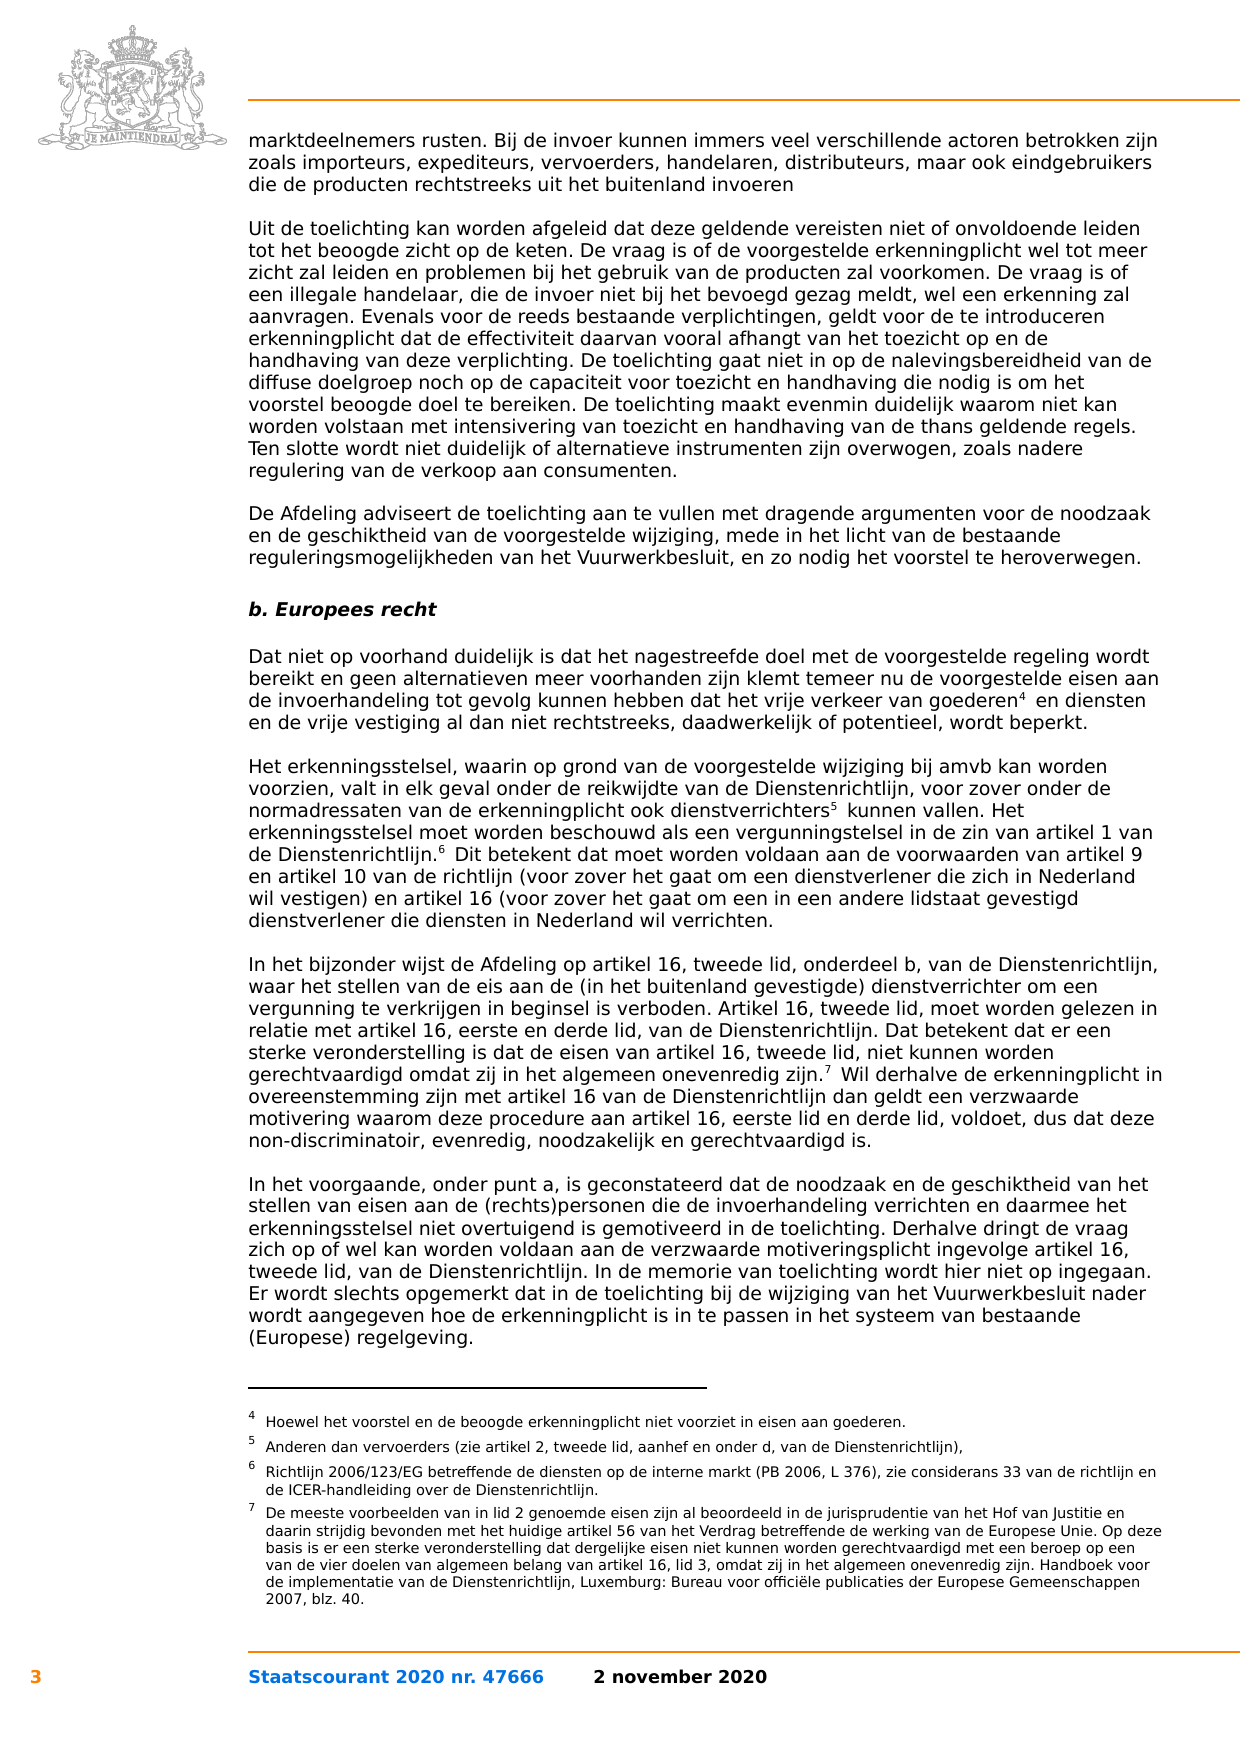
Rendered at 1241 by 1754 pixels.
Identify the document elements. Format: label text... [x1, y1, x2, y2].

text Uit de toelichting kan worden afgeleid dat deze geldende vereisten niet of onvoldoende leiden tot het beoogde zicht op de keten. De vraag is of de voorgestelde erkenningplicht wel tot meer zicht zal leiden en problemen bij het gebruik van de producten zal voorkomen. De vraag is of een illegale handelaar, die de invoer niet bij het bevoegd gezag meldt, wel een erkenning zal aanvragen. Evenals voor de reeds bestaande verplichtingen, geldt voor de te introduceren erkenningplicht dat de effectiviteit daarvan vooral afhangt van het toezicht op en de handhaving van deze verplichting. De toelichting gaat niet in op de nalevingsbereidheid van de diffuse doelgroep noch op de capaciteit voor toezicht en handhaving die nodig is om het voorstel beoogde doel te bereiken. De toelichting maakt evenmin duidelijk waarom niet kan worden volstaan met intensivering van toezicht en handhaving van de thans geldende regels. Ten slotte wordt niet duidelijk of alternatieve instrumenten zijn overwogen, zoals nadere regulering van de verkoop aan consumenten. [248, 218, 1163, 481]
text De Afdeling adviseert de toelichting aan te vullen met dragende argumenten voor de noodzaak en de geschiktheid van de voorgestelde wijziging, mede in het licht van de bestaande reguleringsmogelijkheden van het Vuurwerkbesluit, en zo nodig het voorstel te heroverwegen. [248, 503, 1163, 569]
text In het voorgaande, onder punt a, is geconstateerd dat de noodzaak en de geschiktheid van het stellen van eisen aan de (rechts)personen die de invoerhandeling verrichten en daarmee het erkenningsstelsel niet overtuigend is gemotiveerd in de toelichting. Derhalve dringt de vraag zich op of wel kan worden voldaan aan de verzwaarde motiveringsplicht ingevolge artikel 16, tweede lid, van de Dienstenrichtlijn. In de memorie van toelichting wordt hier niet op ingegaan. Er wordt slechts opgemerkt dat in de toelichting bij de wijziging van het Vuurwerkbesluit nader wordt aangegeven hoe de erkenningplicht is in te passen in het systeem van bestaande (Europese) regelgeving. [248, 1173, 1163, 1349]
subtitle b. Europees recht [248, 599, 1163, 621]
text Anderen dan vervoerders (zie artikel 2, tweede lid, aanhef en onder d, van de Dienstenrichtlijn), [248, 1434, 1163, 1457]
text Hoewel het voorstel en de beoogde erkenningplicht niet voorziet in eisen aan goederen. [248, 1409, 1163, 1432]
text marktdeelnemers rusten. Bij de invoer kunnen immers veel verschillende actoren betrokken zijn zoals importeurs, expediteurs, vervoerders, handelaren, distributeurs, maar ook eindgebruikers die de producten rechtstreeks uit het buitenland invoeren [248, 130, 1163, 196]
text Het erkenningsstelsel, waarin op grond van de voorgestelde wijziging bij amvb kan worden voorzien, valt in elk geval onder de reikwijdte van de Dienstenrichtlijn, voor zover onder de normadressaten van de erkenningplicht ook dienstverrichters kunnen vallen. Het erkenningsstelsel moet worden beschouwd als een vergunningstelsel in de zin van artikel 1 van de Dienstenrichtlijn. Dit betekent dat moet worden voldaan aan de voorwaarden van artikel 9 en artikel 10 van de richtlijn (voor zover het gaat om een dienstverlener die zich in Nederland wil vestigen) en artikel 16 (voor zover het gaat om een in een andere lidstaat gevestigd dienstverlener die diensten in Nederland wil verrichten. [248, 756, 1163, 932]
text Richtlijn 2006/123/EG betreffende de diensten op de interne markt (PB 2006, L 376), zie considerans 33 van de richtlijn en de ICER-handleiding over de Dienstenrichtlijn. [248, 1459, 1163, 1498]
text Dat niet op voorhand duidelijk is dat het nagestreefde doel met de voorgestelde regeling wordt bereikt en geen alternatieven meer voorhanden zijn klemt temeer nu de voorgestelde eisen aan de invoerhandeling tot gevolg kunnen hebben dat het vrije verkeer van goederen en diensten en de vrije vestiging al dan niet rechtstreeks, daadwerkelijk of potentieel, wordt beperkt. [248, 646, 1163, 734]
picture [38, 25, 227, 150]
text De meeste voorbeelden van in lid 2 genoemde eisen zijn al beoordeeld in de jurisprudentie van het Hof van Justitie en daarin strijdig bevonden met het huidige artikel 56 van het Verdrag betreffende de werking van de Europese Unie. Op deze basis is er een sterke veronderstelling dat dergelijke eisen niet kunnen worden gerechtvaardigd met een beroep op een van de vier doelen van algemeen belang van artikel 16, lid 3, omdat zij in het algemeen onevenredig zijn. Handboek voor de implementatie van de Dienstenrichtlijn, Luxemburg: Bureau voor officiële publicaties der Europese Gemeenschappen 2007, blz. 40. [248, 1501, 1163, 1608]
text In het bijzonder wijst de Afdeling op artikel 16, tweede lid, onderdeel b, van de Dienstenrichtlijn, waar het stellen van de eis aan de (in het buitenland gevestigde) dienstverrichter om een vergunning te verkrijgen in beginsel is verboden. Artikel 16, tweede lid, moet worden gelezen in relatie met artikel 16, eerste en derde lid, van de Dienstenrichtlijn. Dat betekent dat er een sterke veronderstelling is dat de eisen van artikel 16, tweede lid, niet kunnen worden gerechtvaardigd omdat zij in het algemeen onevenredig zijn. Wil derhalve de erkenningplicht in overeenstemming zijn met artikel 16 van de Dienstenrichtlijn dan geldt een verzwaarde motivering waarom deze procedure aan artikel 16, eerste lid en derde lid, voldoet, dus dat deze non-discriminatoir, evenredig, noodzakelijk en gerechtvaardigd is. [248, 954, 1163, 1152]
